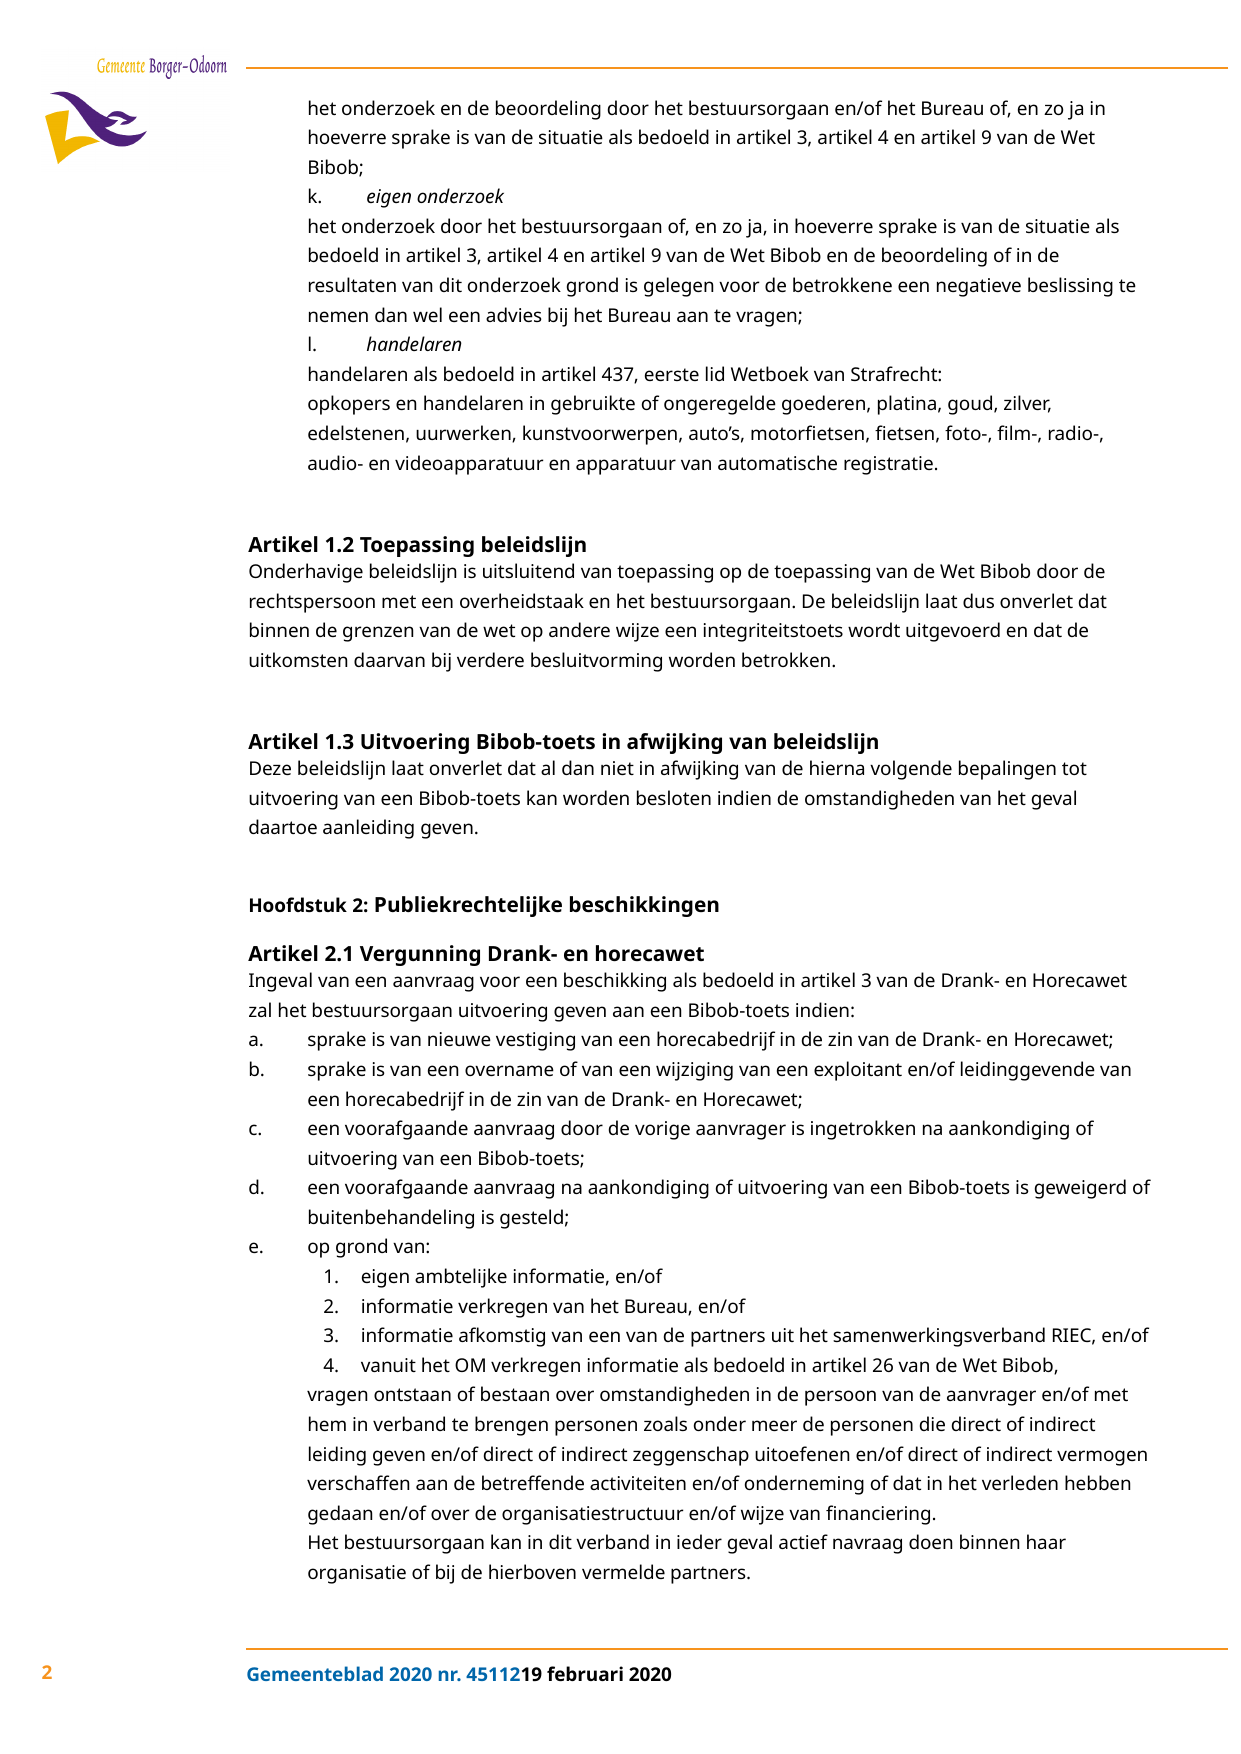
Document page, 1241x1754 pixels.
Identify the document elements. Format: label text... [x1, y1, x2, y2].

list eigen ambtelijke informatie, en/of [323, 1263, 1152, 1289]
list het onderzoek en de beoordeling door het bestuursorgaan en/of het Bureau of, en zo ja in hoeverre sprake is van de situatie als bedoeld in artikel 3, artikel 4 en artikel 9 van de Wet Bibob; [248, 95, 1152, 180]
text Ingeval van een aanvraag voor een beschikking als bedoeld in artikel 3 van de Drank- en Horecawet zal het bestuursorgaan uitvoering geven aan een Bibob-toets indien: [248, 967, 1152, 1023]
list eigen onderzoek [307, 183, 1152, 209]
list op grond van: [248, 1234, 1152, 1259]
list opkopers en handelaren in gebruikte of ongeregelde goederen, platina, goud, zilver, edelstenen, uurwerken, kunstvoorwerpen, auto’s, motorfietsen, fietsen, foto-, film-, radio-, audio- en videoapparatuur en apparatuur van automatische registratie. [248, 391, 1152, 476]
list sprake is van nieuwe vestiging van een horecabedrijf in de zin van de Drank- en Horecawet; [248, 1027, 1152, 1052]
picture [41, 47, 231, 172]
list Het bestuursorgaan kan in dit verband in ieder geval actief navraag doen binnen haar organisatie of bij de hierboven vermelde partners. [248, 1529, 1152, 1585]
list handelaren [307, 331, 1152, 357]
text Artikel 2.1 Vergunning Drank- en horecawet [248, 939, 1152, 967]
list vragen ontstaan of bestaan over omstandigheden in de persoon van de aanvrager en/of met hem in verband te brengen personen zoals onder meer de personen die direct of indirect leiding geven en/of direct of indirect zeggenschap uitoefenen en/of direct of indirect vermogen verschaffen aan de betreffende activiteiten en/of onderneming of dat in het verleden hebben gedaan en/of over de organisatiestructuur en/of wijze van financiering. [248, 1382, 1152, 1526]
list vanuit het OM verkregen informatie als bedoeld in artikel 26 van de Wet Bibob, [323, 1352, 1152, 1378]
text Artikel 1.3 Uitvoering Bibob-toets in afwijking van beleidslijn [248, 727, 1152, 755]
text Artikel 1.2 Toepassing beleidslijn [248, 530, 1152, 558]
list een voorafgaande aanvraag na aankondiging of uitvoering van een Bibob-toets is geweigerd of buitenbehandeling is gesteld; [248, 1174, 1152, 1230]
list informatie afkomstig van een van de partners uit het samenwerkingsverband RIEC, en/of [323, 1322, 1152, 1348]
list sprake is van een overname of van een wijziging van een exploitant en/of leidinggevende van een horecabedrijf in de zin van de Drank- en Horecawet; [248, 1056, 1152, 1112]
text Hoofdstuk 2: Publiekrechtelijke beschikkingen [248, 890, 1152, 918]
list een voorafgaande aanvraag door de vorige aanvrager is ingetrokken na aankondiging of uitvoering van een Bibob-toets; [248, 1115, 1152, 1171]
text Deze beleidslijn laat onverlet dat al dan niet in afwijking van de hierna volgende bepalingen tot uitvoering van een Bibob-toets kan worden besloten indien de omstandigheden van het geval daartoe aanleiding geven. [248, 755, 1152, 840]
list informatie verkregen van het Bureau, en/of [323, 1293, 1152, 1319]
list handelaren als bedoeld in artikel 437, eerste lid Wetboek van Strafrecht: [248, 361, 1152, 387]
text Onderhavige beleidslijn is uitsluitend van toepassing op de toepassing van de Wet Bibob door de rechtspersoon met een overheidstaak en het bestuursorgaan. De beleidslijn laat dus onverlet dat binnen de grenzen van de wet op andere wijze een integriteitstoets wordt uitgevoerd en dat de uitkomsten daarvan bij verdere besluitvorming worden betrokken. [248, 558, 1152, 673]
list het onderzoek door het bestuursorgaan of, en zo ja, in hoeverre sprake is van de situatie als bedoeld in artikel 3, artikel 4 en artikel 9 van de Wet Bibob en de beoordeling of in de resultaten van dit onderzoek grond is gelegen voor de betrokkene een negatieve beslissing te nemen dan wel een advies bij het Bureau aan te vragen; [248, 213, 1152, 328]
